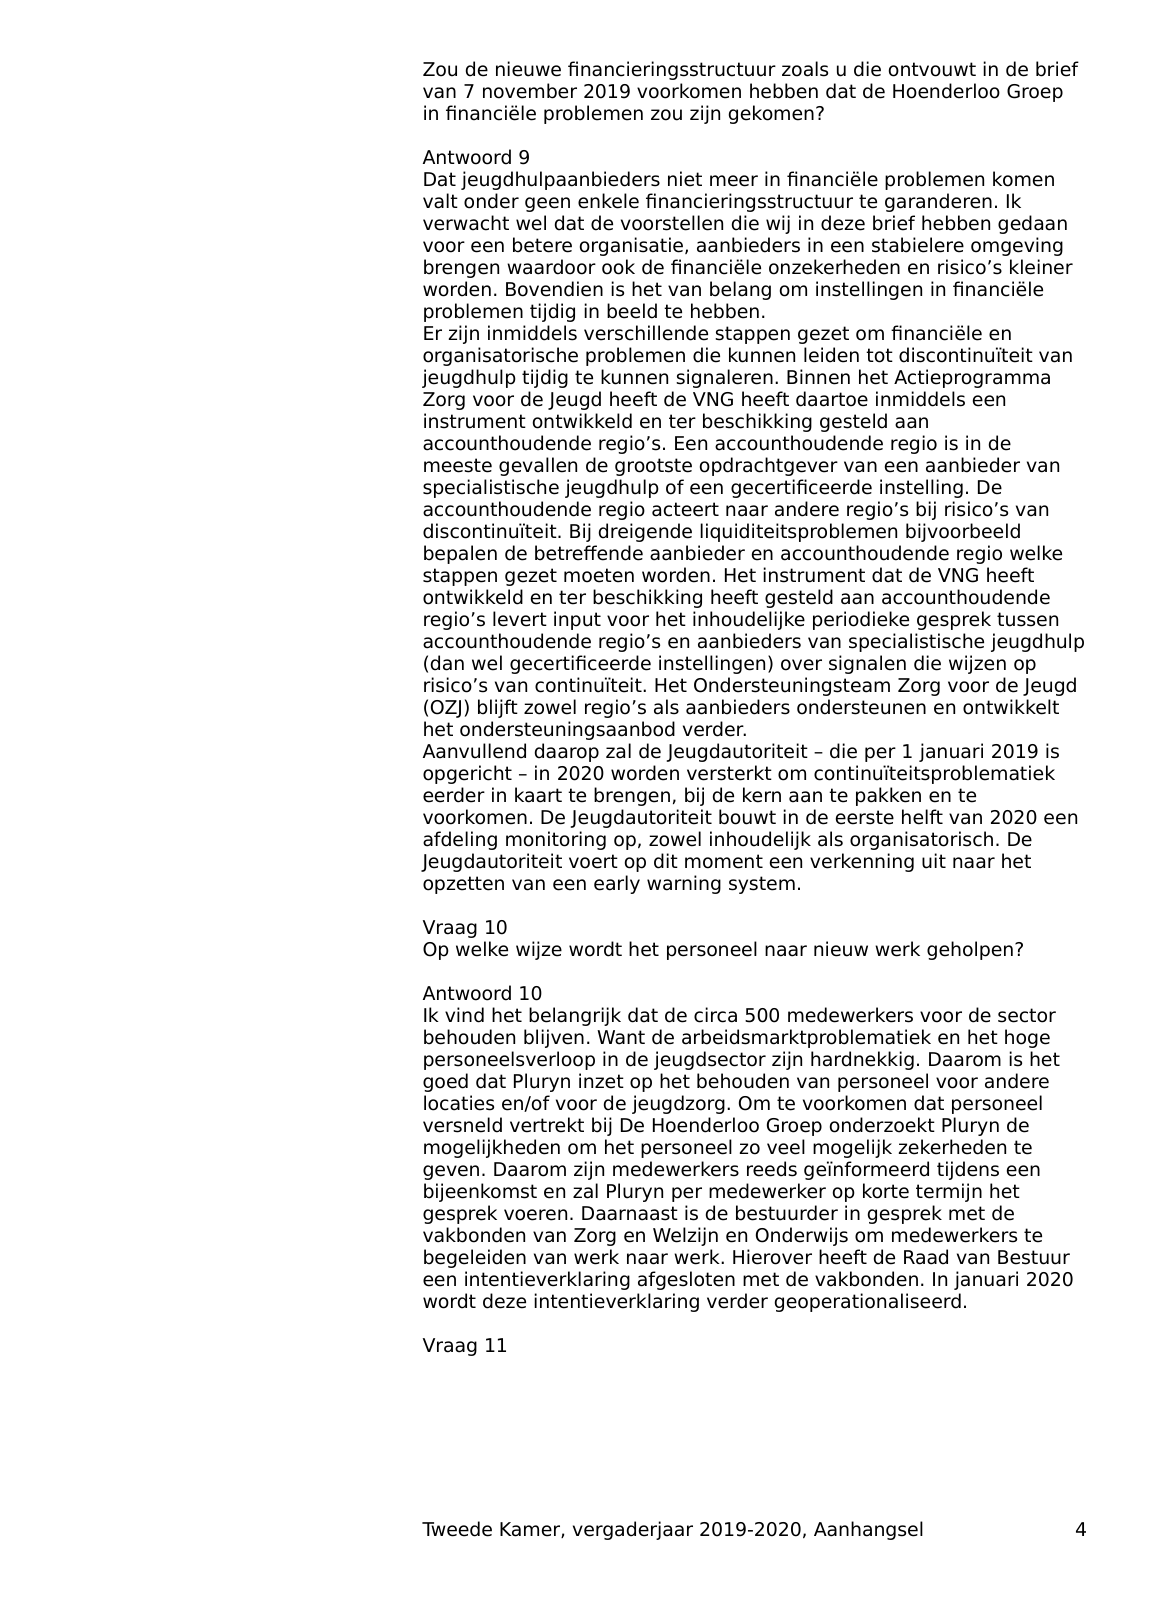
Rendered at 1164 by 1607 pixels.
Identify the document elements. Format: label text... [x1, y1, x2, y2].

text Vraag 10 [422, 917, 1087, 939]
text Vraag 11 [422, 1335, 1087, 1357]
text Ik vind het belangrijk dat de circa 500 medewerkers voor de sector behouden blijven. Want de arbeidsmarktproblematiek en het hoge personeelsverloop in de jeugdsector zijn hardnekkig. Daarom is het goed dat Pluryn inzet op het behouden van personeel voor andere locaties en/of voor de jeugdzorg. Om te voorkomen dat personeel versneld vertrekt bij De Hoenderloo Groep onderzoekt Pluryn de mogelijkheden om het personeel zo veel mogelijk zekerheden te geven. Daarom zijn medewerkers reeds geïnformeerd tijdens een bijeenkomst en zal Pluryn per medewerker op korte termijn het gesprek voeren. Daarnaast is de bestuurder in gesprek met de vakbonden van Zorg en Welzijn en Onderwijs om medewerkers te begeleiden van werk naar werk. Hierover heeft de Raad van Bestuur een intentieverklaring afgesloten met de vakbonden. In januari 2020 wordt deze intentieverklaring verder geoperationaliseerd. [422, 1005, 1087, 1312]
text Op welke wijze wordt het personeel naar nieuw werk geholpen? [422, 939, 1087, 961]
text Aanvullend daarop zal de Jeugdautoriteit – die per 1 januari 2019 is opgericht – in 2020 worden versterkt om continuïteitsproblematiek eerder in kaart te brengen, bij de kern aan te pakken en te voorkomen. De Jeugdautoriteit bouwt in de eerste helft van 2020 een afdeling monitoring op, zowel inhoudelijk als organisatorisch. De Jeugdautoriteit voert op dit moment een verkenning uit naar het opzetten van een early warning system. [422, 741, 1087, 894]
text Antwoord 9 [422, 147, 1087, 169]
text Antwoord 10 [422, 983, 1087, 1005]
text Er zijn inmiddels verschillende stappen gezet om financiële en organisatorische problemen die kunnen leiden tot discontinuïteit van jeugdhulp tijdig te kunnen signaleren. Binnen het Actieprogramma Zorg voor de Jeugd heeft de VNG heeft daartoe inmiddels een instrument ontwikkeld en ter beschikking gesteld aan accounthoudende regio’s. Een accounthoudende regio is in de meeste gevallen de grootste opdrachtgever van een aanbieder van specialistische jeugdhulp of een gecertificeerde instelling. De accounthoudende regio acteert naar andere regio’s bij risico’s van discontinuïteit. Bij dreigende liquiditeitsproblemen bijvoorbeeld bepalen de betreffende aanbieder en accounthoudende regio welke stappen gezet moeten worden. Het instrument dat de VNG heeft ontwikkeld en ter beschikking heeft gesteld aan accounthoudende regio’s levert input voor het inhoudelijke periodieke gesprek tussen accounthoudende regio’s en aanbieders van specialistische jeugdhulp (dan wel gecertificeerde instellingen) over signalen die wijzen op risico’s van continuïteit. Het Ondersteuningsteam Zorg voor de Jeugd (OZJ) blijft zowel regio’s als aanbieders ondersteunen en ontwikkelt het ondersteuningsaanbod verder. [422, 323, 1087, 741]
text Dat jeugdhulpaanbieders niet meer in financiële problemen komen valt onder geen enkele financieringsstructuur te garanderen. Ik verwacht wel dat de voorstellen die wij in deze brief hebben gedaan voor een betere organisatie, aanbieders in een stabielere omgeving brengen waardoor ook de financiële onzekerheden en risico’s kleiner worden. Bovendien is het van belang om instellingen in financiële problemen tijdig in beeld te hebben. [422, 169, 1087, 323]
text Zou de nieuwe financieringsstructuur zoals u die ontvouwt in de brief van 7 november 2019 voorkomen hebben dat de Hoenderloo Groep in financiële problemen zou zijn gekomen? [422, 59, 1087, 125]
